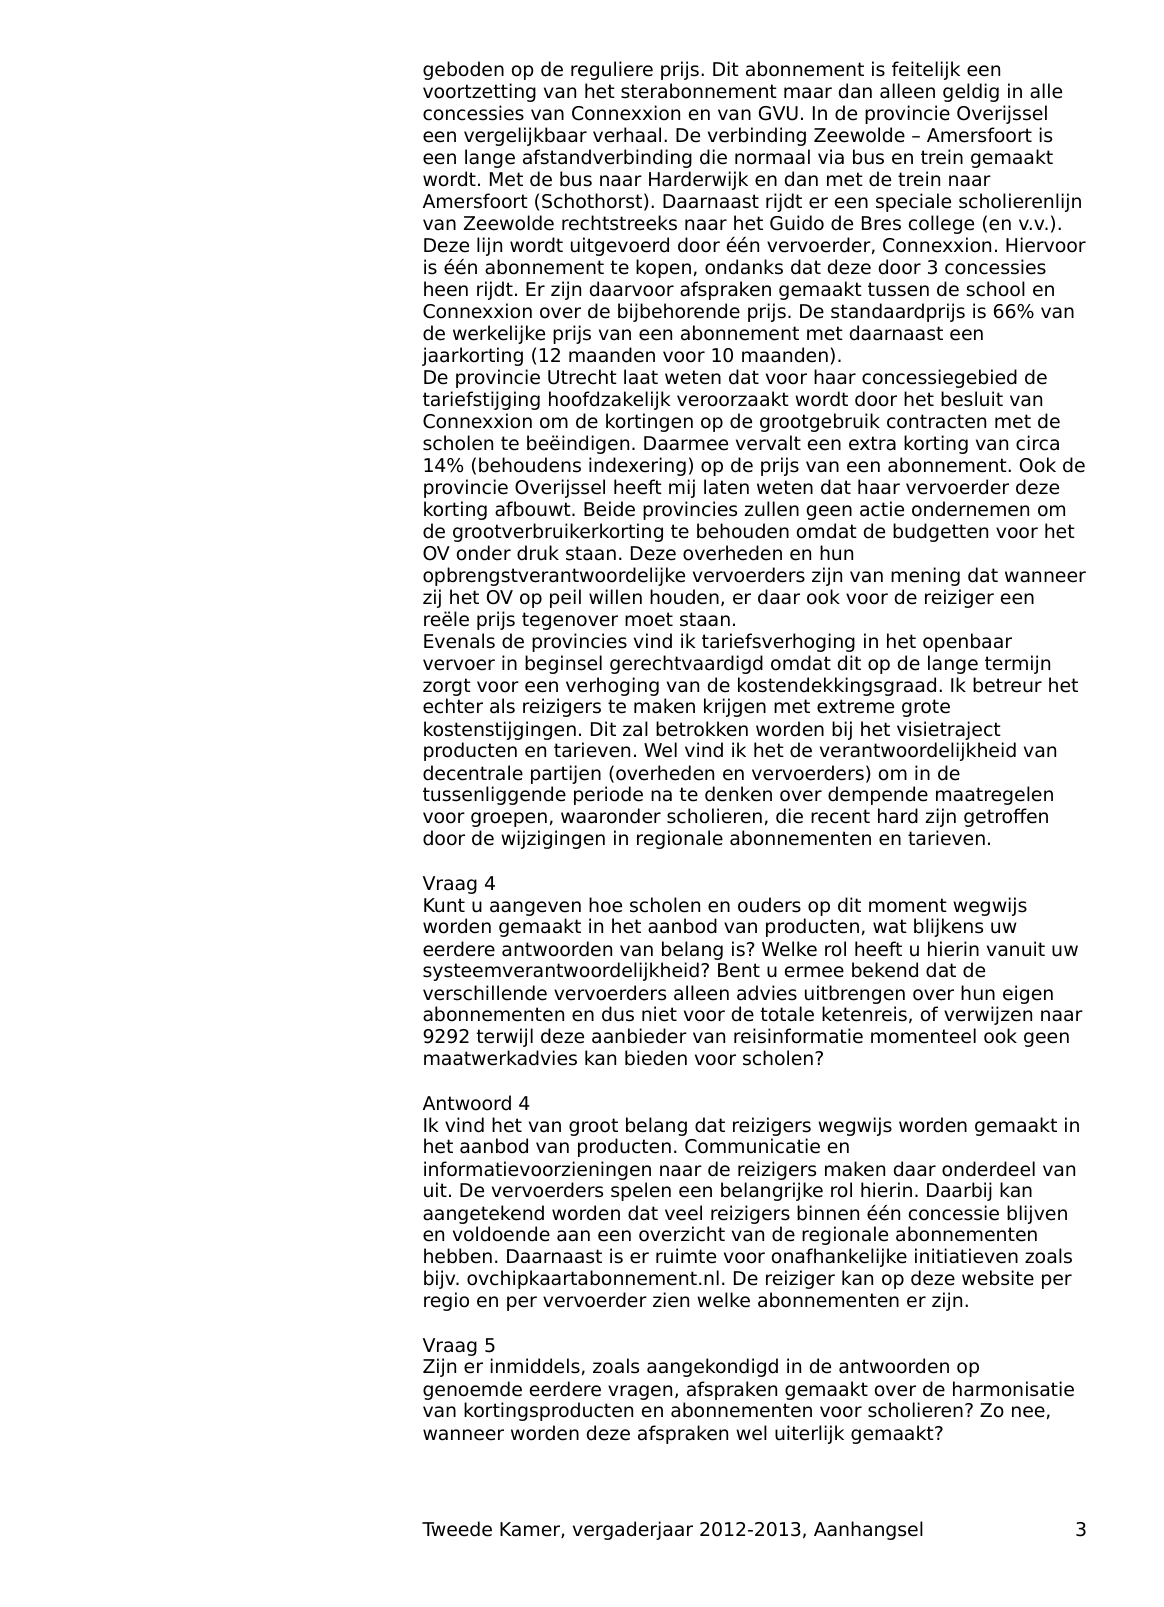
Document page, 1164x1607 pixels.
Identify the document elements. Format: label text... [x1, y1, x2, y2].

text Antwoord 4 [422, 1092, 1087, 1114]
text Evenals de provincies vind ik tariefsverhoging in het openbaar vervoer in beginsel gerechtvaardigd omdat dit op de lange termijn zorgt voor een verhoging van de kostendekkingsgraad. Ik betreur het echter als reizigers te maken krijgen met extreme grote kostenstijgingen. Dit zal betrokken worden bij het visietraject producten en tarieven. Wel vind ik het de verantwoordelijkheid van decentrale partijen (overheden en vervoerders) om in de tussenliggende periode na te denken over dempende maatregelen voor groepen, waaronder scholieren, die recent hard zijn getroffen door de wijzigingen in regionale abonnementen en tarieven. [422, 631, 1087, 850]
text Zijn er inmiddels, zoals aangekondigd in de antwoorden op genoemde eerdere vragen, afspraken gemaakt over de harmonisatie van kortingsproducten en abonnementen voor scholieren? Zo nee, wanneer worden deze afspraken wel uiterlijk gemaakt? [422, 1356, 1087, 1444]
text Vraag 4 [422, 872, 1087, 894]
text Vraag 5 [422, 1334, 1087, 1356]
text Kunt u aangeven hoe scholen en ouders op dit moment wegwijs worden gemaakt in het aanbod van producten, wat blijkens uw eerdere antwoorden van belang is? Welke rol heeft u hierin vanuit uw systeemverantwoordelijkheid? Bent u ermee bekend dat de verschillende vervoerders alleen advies uitbrengen over hun eigen abonnementen en dus niet voor de totale ketenreis, of verwijzen naar 9292 terwijl deze aanbieder van reisinformatie momenteel ook geen maatwerkadvies kan bieden voor scholen? [422, 894, 1087, 1070]
text Ik vind het van groot belang dat reizigers wegwijs worden gemaakt in het aanbod van producten. Communicatie en informatievoorzieningen naar de reizigers maken daar onderdeel van uit. De vervoerders spelen een belangrijke rol hierin. Daarbij kan aangetekend worden dat veel reizigers binnen één concessie blijven en voldoende aan een overzicht van de regionale abonnementen hebben. Daarnaast is er ruimte voor onafhankelijke initiatieven zoals bijv. ovchipkaartabonnement.nl. De reiziger kan op deze website per regio en per vervoerder zien welke abonnementen er zijn. [422, 1114, 1087, 1312]
text De provincie Utrecht laat weten dat voor haar concessiegebied de tariefstijging hoofdzakelijk veroorzaakt wordt door het besluit van Connexxion om de kortingen op de grootgebruik contracten met de scholen te beëindigen. Daarmee vervalt een extra korting van circa 14% (behoudens indexering) op de prijs van een abonnement. Ook de provincie Overijssel heeft mij laten weten dat haar vervoerder deze korting afbouwt. Beide provincies zullen geen actie ondernemen om de grootverbruikerkorting te behouden omdat de budgetten voor het OV onder druk staan. Deze overheden en hun opbrengstverantwoordelijke vervoerders zijn van mening dat wanneer zij het OV op peil willen houden, er daar ook voor de reiziger een reële prijs tegenover moet staan. [422, 367, 1087, 631]
text geboden op de reguliere prijs. Dit abonnement is feitelijk een voortzetting van het sterabonnement maar dan alleen geldig in alle concessies van Connexxion en van GVU. In de provincie Overijssel een vergelijkbaar verhaal. De verbinding Zeewolde – Amersfoort is een lange afstandverbinding die normaal via bus en trein gemaakt wordt. Met de bus naar Harderwijk en dan met de trein naar Amersfoort (Schothorst). Daarnaast rijdt er een speciale scholierenlijn van Zeewolde rechtstreeks naar het Guido de Bres college (en v.v.). Deze lijn wordt uitgevoerd door één vervoerder, Connexxion. Hiervoor is één abonnement te kopen, ondanks dat deze door 3 concessies heen rijdt. Er zijn daarvoor afspraken gemaakt tussen de school en Connexxion over de bijbehorende prijs. De standaardprijs is 66% van de werkelijke prijs van een abonnement met daarnaast een jaarkorting (12 maanden voor 10 maanden). [422, 59, 1087, 367]
